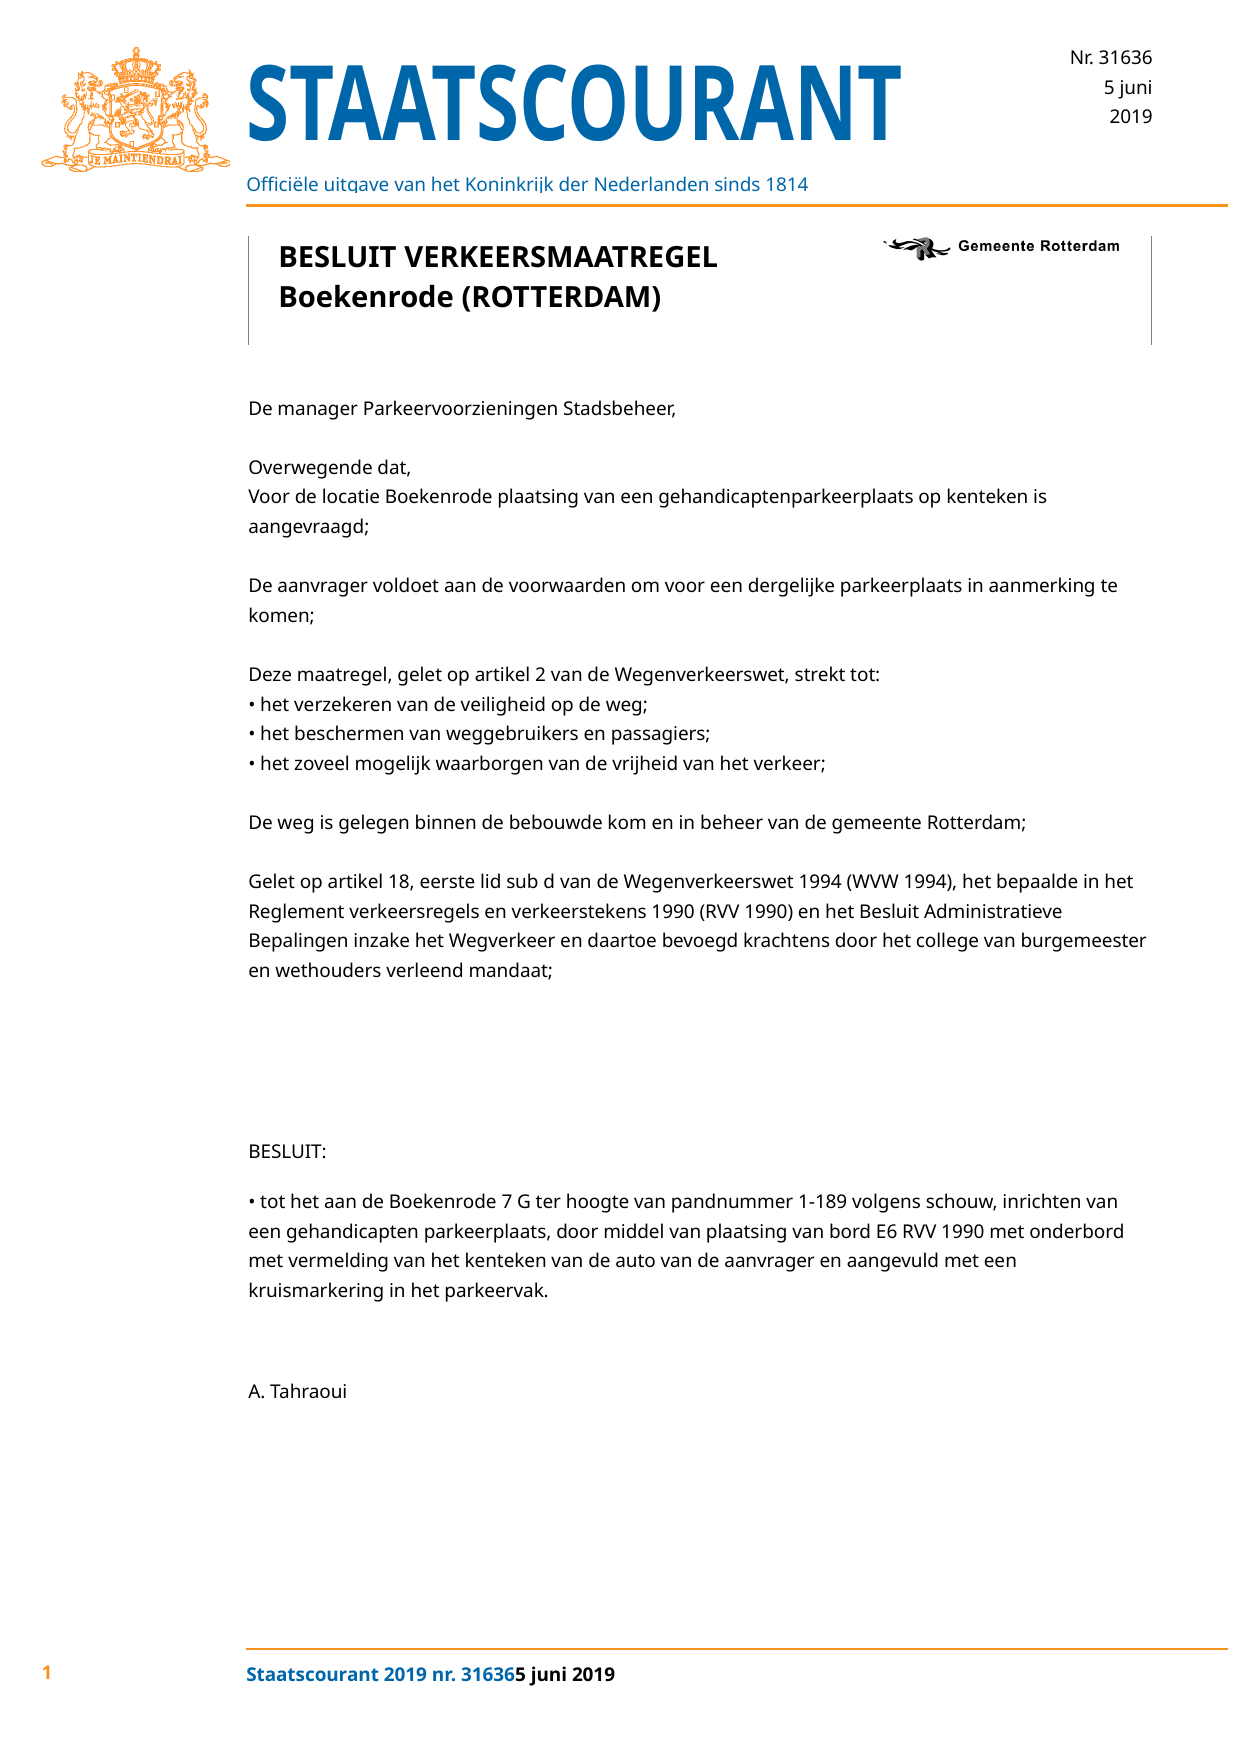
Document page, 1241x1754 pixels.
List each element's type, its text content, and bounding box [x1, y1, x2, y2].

text Voor de locatie Boekenrode plaatsing van een gehandicaptenparkeerplaats op kenteken is aangevraagd; [248, 484, 1152, 539]
text • het zoveel mogelijk waarborgen van de vrijheid van het verkeer; [248, 750, 1152, 776]
table_header BESLUIT VERKEERSMAATREGEL Boekenrode (ROTTERDAM) [249, 236, 850, 345]
text • het beschermen van weggebruikers en passagiers; [248, 720, 1152, 746]
text • tot het aan de Boekenrode 7 G ter hoogte van pandnummer 1-189 volgens schouw, inrichten van een gehandicapten parkeerplaats, door middel van plaatsing van bord E6 RVV 1990 met onderbord met vermelding van het kenteken van de auto van de aanvrager en aangevuld met een kruismarkering in het parkeervak. [248, 1188, 1152, 1303]
text Deze maatregel, gelet op artikel 2 van de Wegenverkeerswet, strekt tot: [248, 661, 1152, 687]
text De manager Parkeervoorzieningen Stadsbeheer, [248, 395, 1152, 421]
picture [41, 47, 231, 172]
text De aanvrager voldoet aan de voorwaarden om voor een dergelijke parkeerplaats in aanmerking te komen; [248, 572, 1152, 628]
text Overwegende dat, [248, 454, 1152, 480]
text BESLUIT: [248, 1138, 1152, 1164]
text De weg is gelegen binnen de bebouwde kom en in beheer van de gemeente Rotterdam; [248, 809, 1152, 835]
text Gelet op artikel 18, eerste lid sub d van de Wegenverkeerswet 1994 (WVW 1994), het bepaalde in het Reglement verkeersregels en verkeerstekens 1990 (RVV 1990) en het Besluit Administratieve Bepalingen inzake het Wegverkeer en daartoe bevoegd krachtens door het college van burgemeester en wethouders verleend mandaat; [248, 868, 1152, 983]
picture [882, 236, 1119, 261]
table_header [850, 236, 1151, 345]
text A. Tahraoui [248, 1378, 1152, 1404]
text • het verzekeren van de veiligheid op de weg; [248, 691, 1152, 717]
